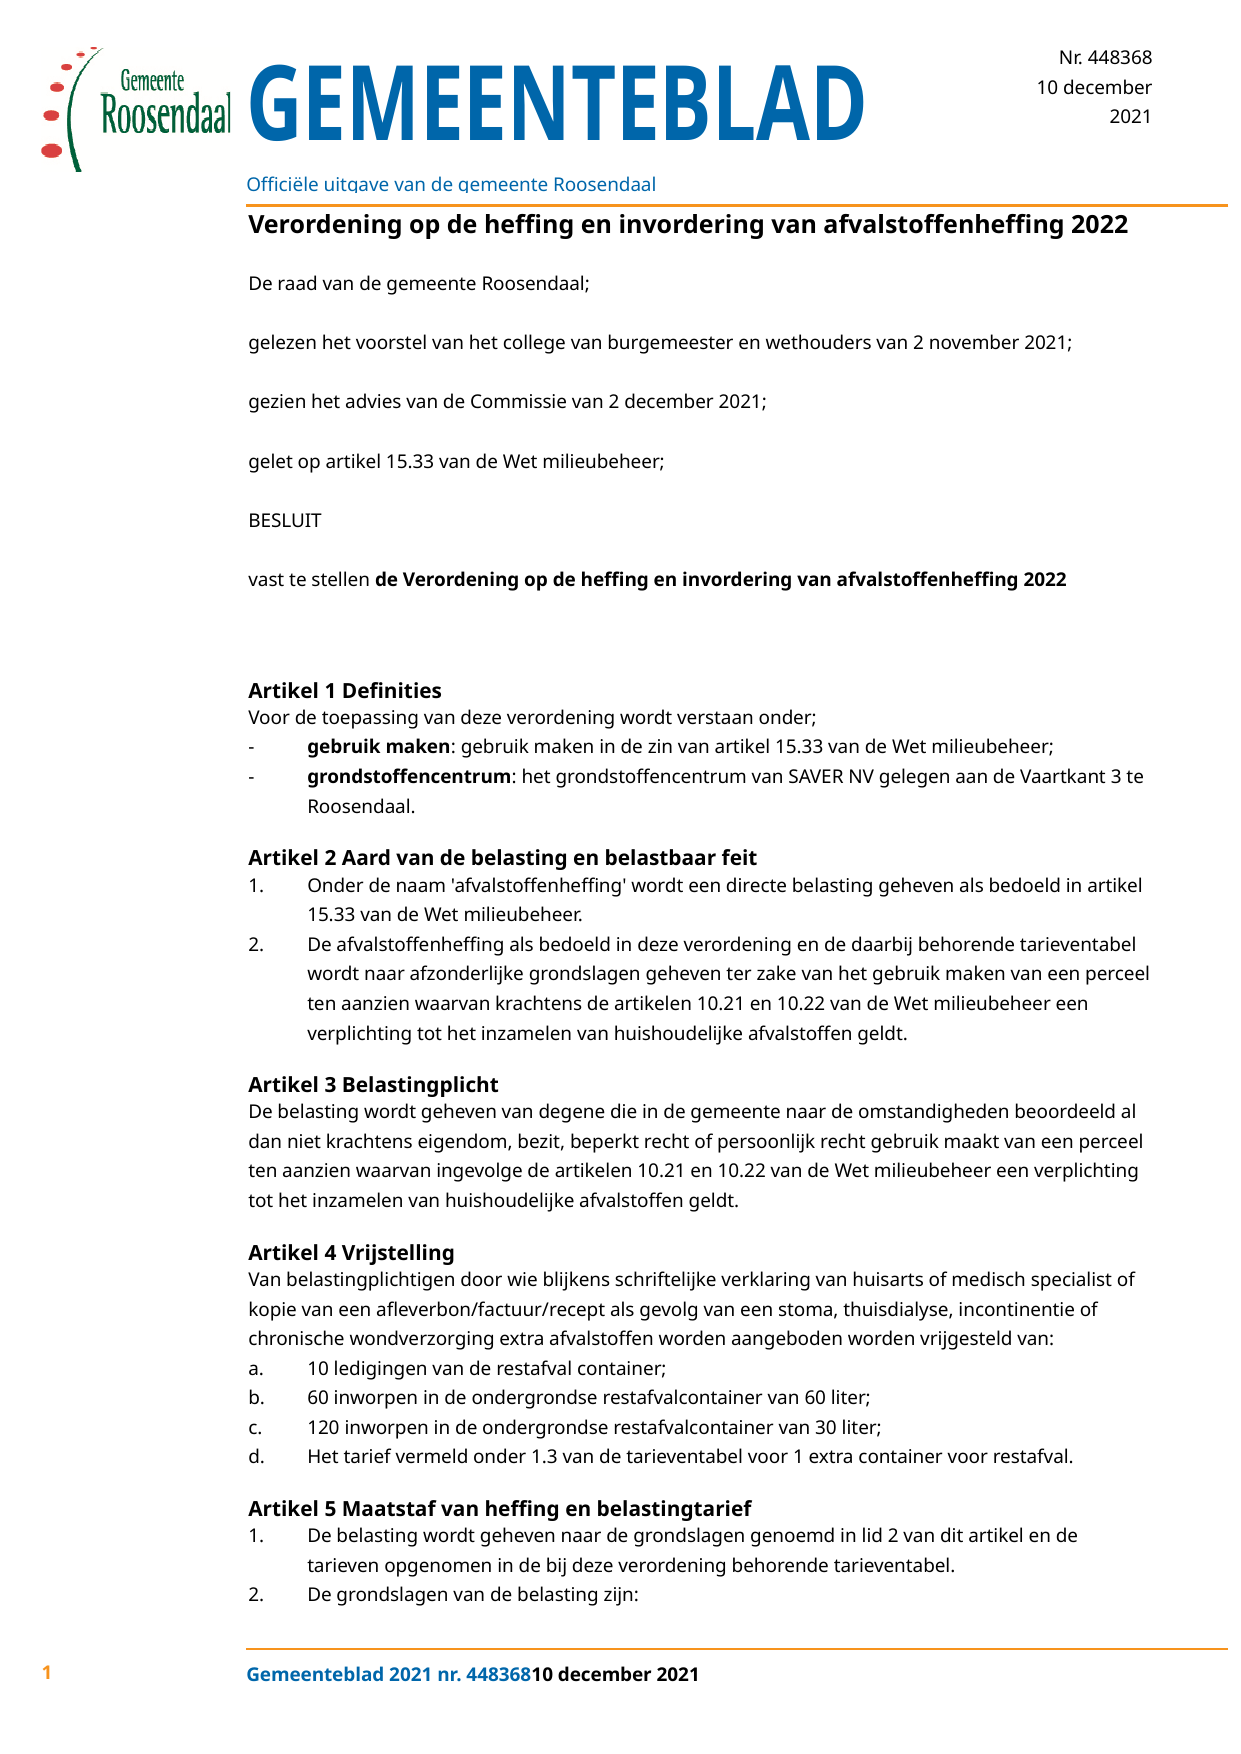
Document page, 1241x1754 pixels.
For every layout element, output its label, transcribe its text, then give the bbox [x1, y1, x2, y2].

text Artikel 5 Maatstaf van heffing en belastingtarief [248, 1494, 1152, 1522]
list 60 inworpen in de ondergrondse restafvalcontainer van 60 liter; [248, 1384, 1152, 1410]
text Artikel 1 Definities [248, 676, 1152, 704]
list 10 ledigingen van de restafval container; [248, 1355, 1152, 1381]
text gelezen het voorstel van het college van burgemeester en wethouders van 2 november 2021; [248, 329, 1152, 355]
list 120 inworpen in de ondergrondse restafvalcontainer van 30 liter; [248, 1414, 1152, 1440]
list De grondslagen van de belasting zijn: [248, 1582, 1152, 1607]
text Voor de toepassing van deze verordening wordt verstaan onder; [248, 704, 1152, 730]
picture [41, 47, 231, 172]
text De raad van de gemeente Roosendaal; [248, 270, 1152, 296]
list Onder de naam 'afvalstoffenheffing' wordt een directe belasting geheven als bedoeld in artikel 15.33 van de Wet milieubeheer. [248, 872, 1152, 927]
list Het tarief vermeld onder 1.3 van de tarieventabel voor 1 extra container voor restafval. [248, 1444, 1152, 1469]
list gebruik maken: gebruik maken in de zin van artikel 15.33 van de Wet milieubeheer; [248, 734, 1152, 759]
list De afvalstoffenheffing als bedoeld in deze verordening en de daarbij behorende tarieventabel wordt naar afzonderlijke grondslagen geheven ter zake van het gebruik maken van een perceel ten aanzien waarvan krachtens de artikelen 10.21 en 10.22 van de Wet milieubeheer een verplichting tot het inzamelen van huishoudelijke afvalstoffen geldt. [248, 931, 1152, 1045]
text BESLUIT [248, 507, 1152, 533]
text Artikel 3 Belastingplicht [248, 1070, 1152, 1098]
list grondstoffencentrum: het grondstoffencentrum van SAVER NV gelegen aan de Vaartkant 3 te Roosendaal. [248, 763, 1152, 819]
text Artikel 2 Aard van de belasting en belastbaar feit [248, 843, 1152, 872]
text Verordening op de heffing en invordering van afvalstoffenheffing 2022 [248, 207, 1152, 241]
text vast te stellen de Verordening op de heffing en invordering van afvalstoffenheffing 2022 [248, 566, 1152, 592]
text De belasting wordt geheven van degene die in de gemeente naar de omstandigheden beoordeeld al dan niet krachtens eigendom, bezit, beperkt recht of persoonlijk recht gebruik maakt van een perceel ten aanzien waarvan ingevolge de artikelen 10.21 en 10.22 van de Wet milieubeheer een verplichting tot het inzamelen van huishoudelijke afvalstoffen geldt. [248, 1098, 1152, 1213]
text gezien het advies van de Commissie van 2 december 2021; [248, 389, 1152, 414]
list De belasting wordt geheven naar de grondslagen genoemd in lid 2 van dit artikel en de tarieven opgenomen in de bij deze verordening behorende tarieventabel. [248, 1522, 1152, 1578]
text Van belastingplichtigen door wie blijkens schriftelijke verklaring van huisarts of medisch specialist of kopie van een afleverbon/factuur/recept als gevolg van een stoma, thuisdialyse, incontinentie of chronische wondverzorging extra afvalstoffen worden aangeboden worden vrijgesteld van: [248, 1266, 1152, 1351]
text Artikel 4 Vrijstelling [248, 1238, 1152, 1266]
text gelet op artikel 15.33 van de Wet milieubeheer; [248, 448, 1152, 473]
